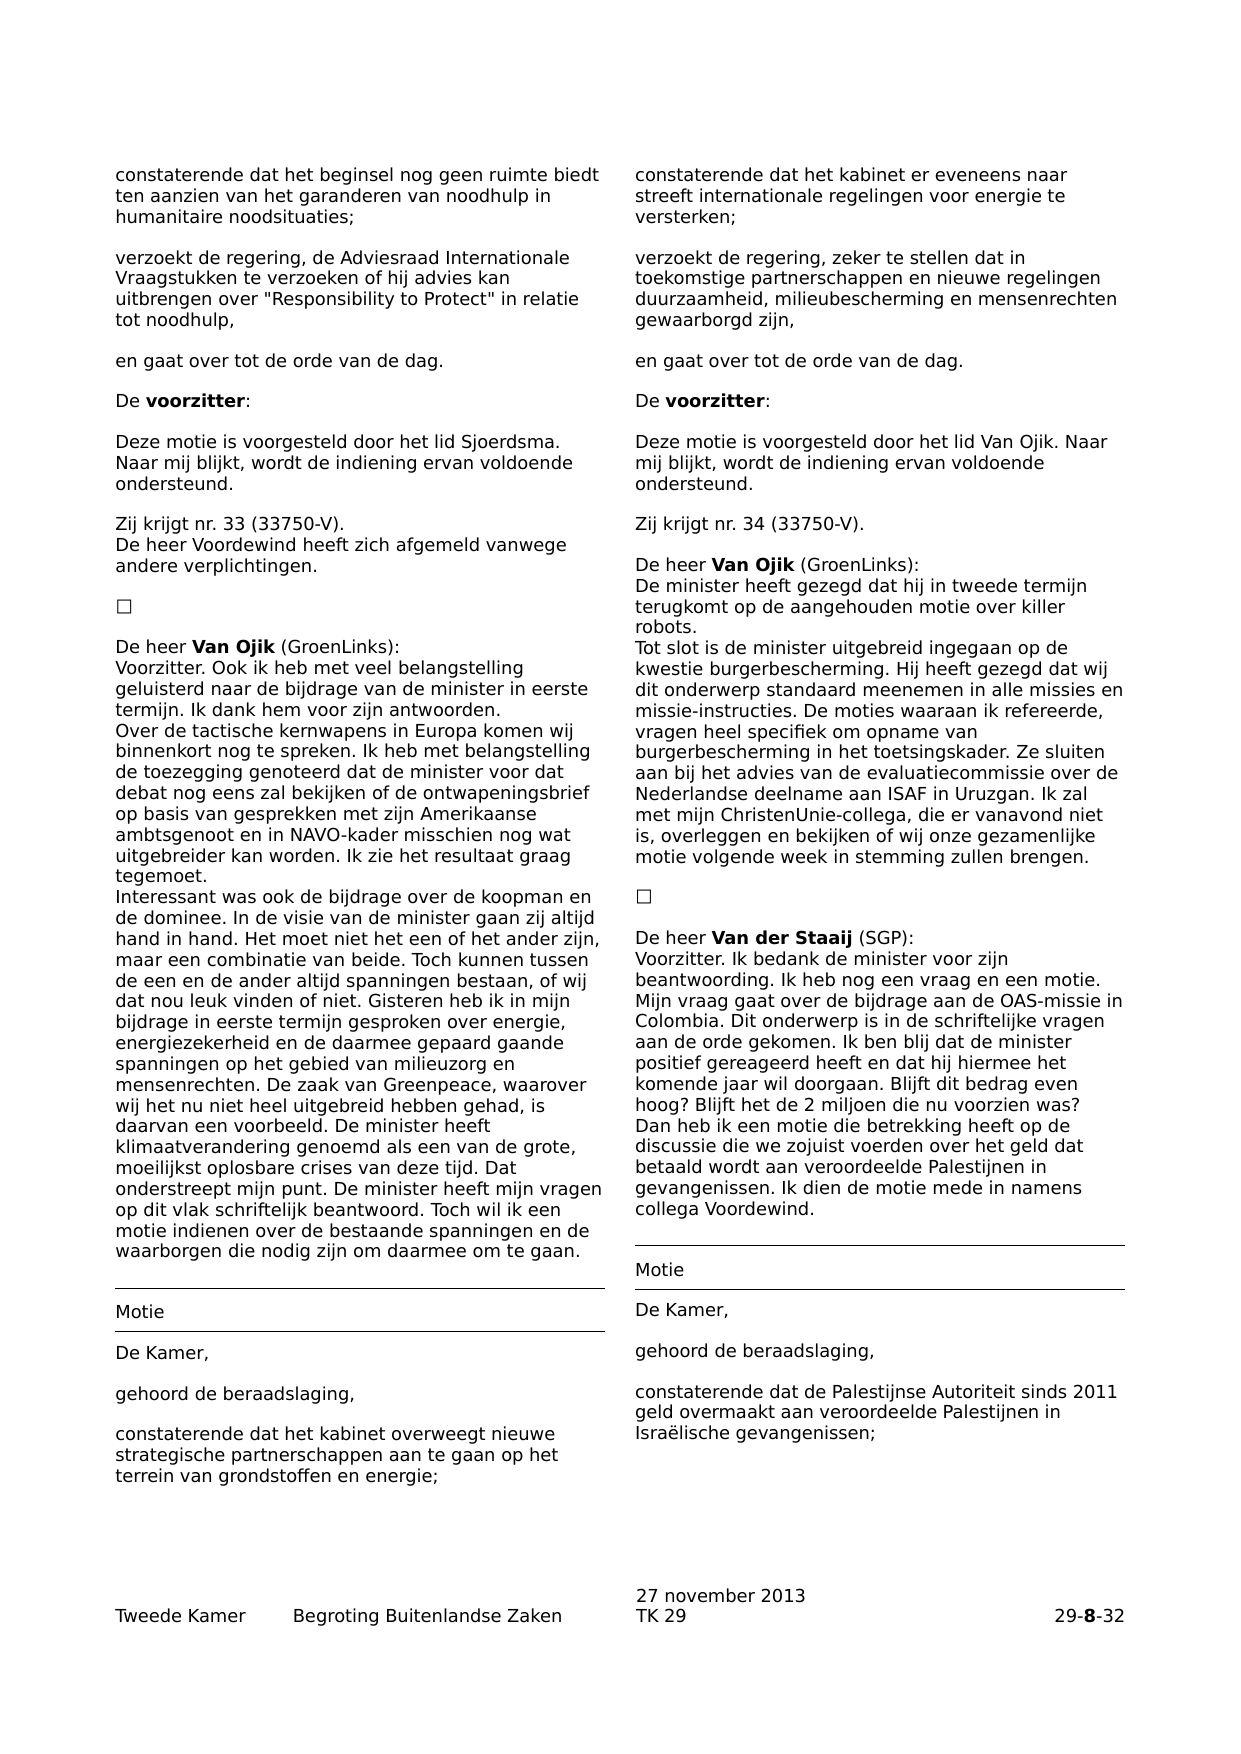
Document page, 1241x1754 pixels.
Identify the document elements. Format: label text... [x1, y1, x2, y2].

text Tot slot is de minister uitgebreid ingegaan op de kwestie burgerbescherming. Hij heeft gezegd dat wij dit onderwerp standaard meenemen in alle missies en missie-instructies. De moties waaraan ik refereerde, vragen heel specifiek om opname van burgerbescherming in het toetsingskader. Ze sluiten aan bij het advies van de evaluatiecommissie over de Nederlandse deelname aan ISAF in Uruzgan. Ik zal met mijn ChristenUnie-collega, die er vanavond niet is, overleggen en bekijken of wij onze gezamenlijke motie volgende week in stemming zullen brengen. [635, 638, 1125, 867]
text ⬜ [635, 887, 1125, 908]
text De voorzitter: [635, 391, 1125, 412]
text De heer Van der Staaij (SGP): [635, 928, 1125, 949]
text Motie [635, 1259, 1125, 1280]
text Dan heb ik een motie die betrekking heeft op de discussie die we zojuist voerden over het geld dat betaald wordt aan veroordeelde Palestijnen in gevangenissen. Ik dien de motie mede in namens collega Voordewind. [635, 1115, 1125, 1219]
text ⬜ [115, 596, 605, 617]
text Motie [115, 1302, 605, 1323]
text verzoekt de regering, zeker te stellen dat in toekomstige partnerschappen en nieuwe regelingen duurzaamheid, milieubescherming en mensenrechten gewaarborgd zijn, [635, 247, 1125, 330]
text De heer Voordewind heeft zich afgemeld vanwege andere verplichtingen. [115, 535, 605, 576]
text en gaat over tot de orde van de dag. [635, 350, 1125, 371]
text Deze motie is voorgesteld door het lid Van Ojik. Naar mij blijkt, wordt de indiening ervan voldoende ondersteund. [635, 432, 1125, 494]
text De heer Van Ojik (GroenLinks): [635, 555, 1125, 576]
text gehoord de beraadslaging, [115, 1383, 605, 1404]
text De heer Van Ojik (GroenLinks): [115, 637, 605, 658]
text De voorzitter: [115, 391, 605, 412]
text constaterende dat het kabinet er eveneens naar streeft internationale regelingen voor energie te versterken; [635, 165, 1125, 227]
text Mijn vraag gaat over de bijdrage aan de OAS-missie in Colombia. Dit onderwerp is in de schriftelijke vragen aan de orde gekomen. Ik ben blij dat de minister positief gereageerd heeft en dat hij hiermee het komende jaar wil doorgaan. Blijft dit bedrag even hoog? Blijft het de 2 miljoen die nu voorzien was? [635, 990, 1125, 1115]
text constaterende dat de Palestijnse Autoriteit sinds 2011 geld overmaakt aan veroordeelde Palestijnen in Israëlische gevangenissen; [635, 1382, 1125, 1444]
text Deze motie is voorgesteld door het lid Sjoerdsma. Naar mij blijkt, wordt de indiening ervan voldoende ondersteund. [115, 432, 605, 494]
text Voorzitter. Ook ik heb met veel belangstelling geluisterd naar de bijdrage van de minister in eerste termijn. Ik dank hem voor zijn antwoorden. [115, 658, 605, 720]
text De minister heeft gezegd dat hij in tweede termijn terugkomt op de aangehouden motie over killer robots. [635, 576, 1125, 638]
text De Kamer, [635, 1300, 1125, 1321]
text constaterende dat het beginsel nog geen ruimte biedt ten aanzien van het garanderen van noodhulp in humanitaire noodsituaties; [115, 165, 605, 227]
text Voorzitter. Ik bedank de minister voor zijn beantwoording. Ik heb nog een vraag en een motie. [635, 949, 1125, 990]
text verzoekt de regering, de Adviesraad Internationale Vraagstukken te verzoeken of hij advies kan uitbrengen over "Responsibility to Protect" in relatie tot noodhulp, [115, 247, 605, 330]
text Over de tactische kernwapens in Europa komen wij binnenkort nog te spreken. Ik heb met belangstelling de toezegging genoteerd dat de minister voor dat debat nog eens zal bekijken of de ontwapeningsbrief op basis van gesprekken met zijn Amerikaanse ambtsgenoot en in NAVO-kader misschien nog wat uitgebreider kan worden. Ik zie het resultaat graag tegemoet. [115, 720, 605, 887]
text Interessant was ook de bijdrage over de koopman en de dominee. In de visie van de minister gaan zij altijd hand in hand. Het moet niet het een of het ander zijn, maar een combinatie van beide. Toch kunnen tussen de een en de ander altijd spanningen bestaan, of wij dat nou leuk vinden of niet. Gisteren heb ik in mijn bijdrage in eerste termijn gesproken over energie, energiezekerheid en de daarmee gepaard gaande spanningen op het gebied van milieuzorg en mensenrechten. De zaak van Greenpeace, waarover wij het nu niet heel uitgebreid hebben gehad, is daarvan een voorbeeld. De minister heeft klimaatverandering genoemd als een van de grote, moeilijkst oplosbare crises van deze tijd. Dat onderstreept mijn punt. De minister heeft mijn vragen op dit vlak schriftelijk beantwoord. Toch wil ik een motie indienen over de bestaande spanningen en de waarborgen die nodig zijn om daarmee om te gaan. [115, 887, 605, 1262]
text De Kamer, [115, 1343, 605, 1363]
text en gaat over tot de orde van de dag. [115, 350, 605, 371]
text gehoord de beraadslaging, [635, 1341, 1125, 1362]
text constaterende dat het kabinet overweegt nieuwe strategische partnerschappen aan te gaan op het terrein van grondstoffen en energie; [115, 1424, 605, 1486]
text Zij krijgt nr. 34 (33750-V). [635, 514, 1125, 535]
text Zij krijgt nr. 33 (33750-V). [115, 514, 605, 535]
